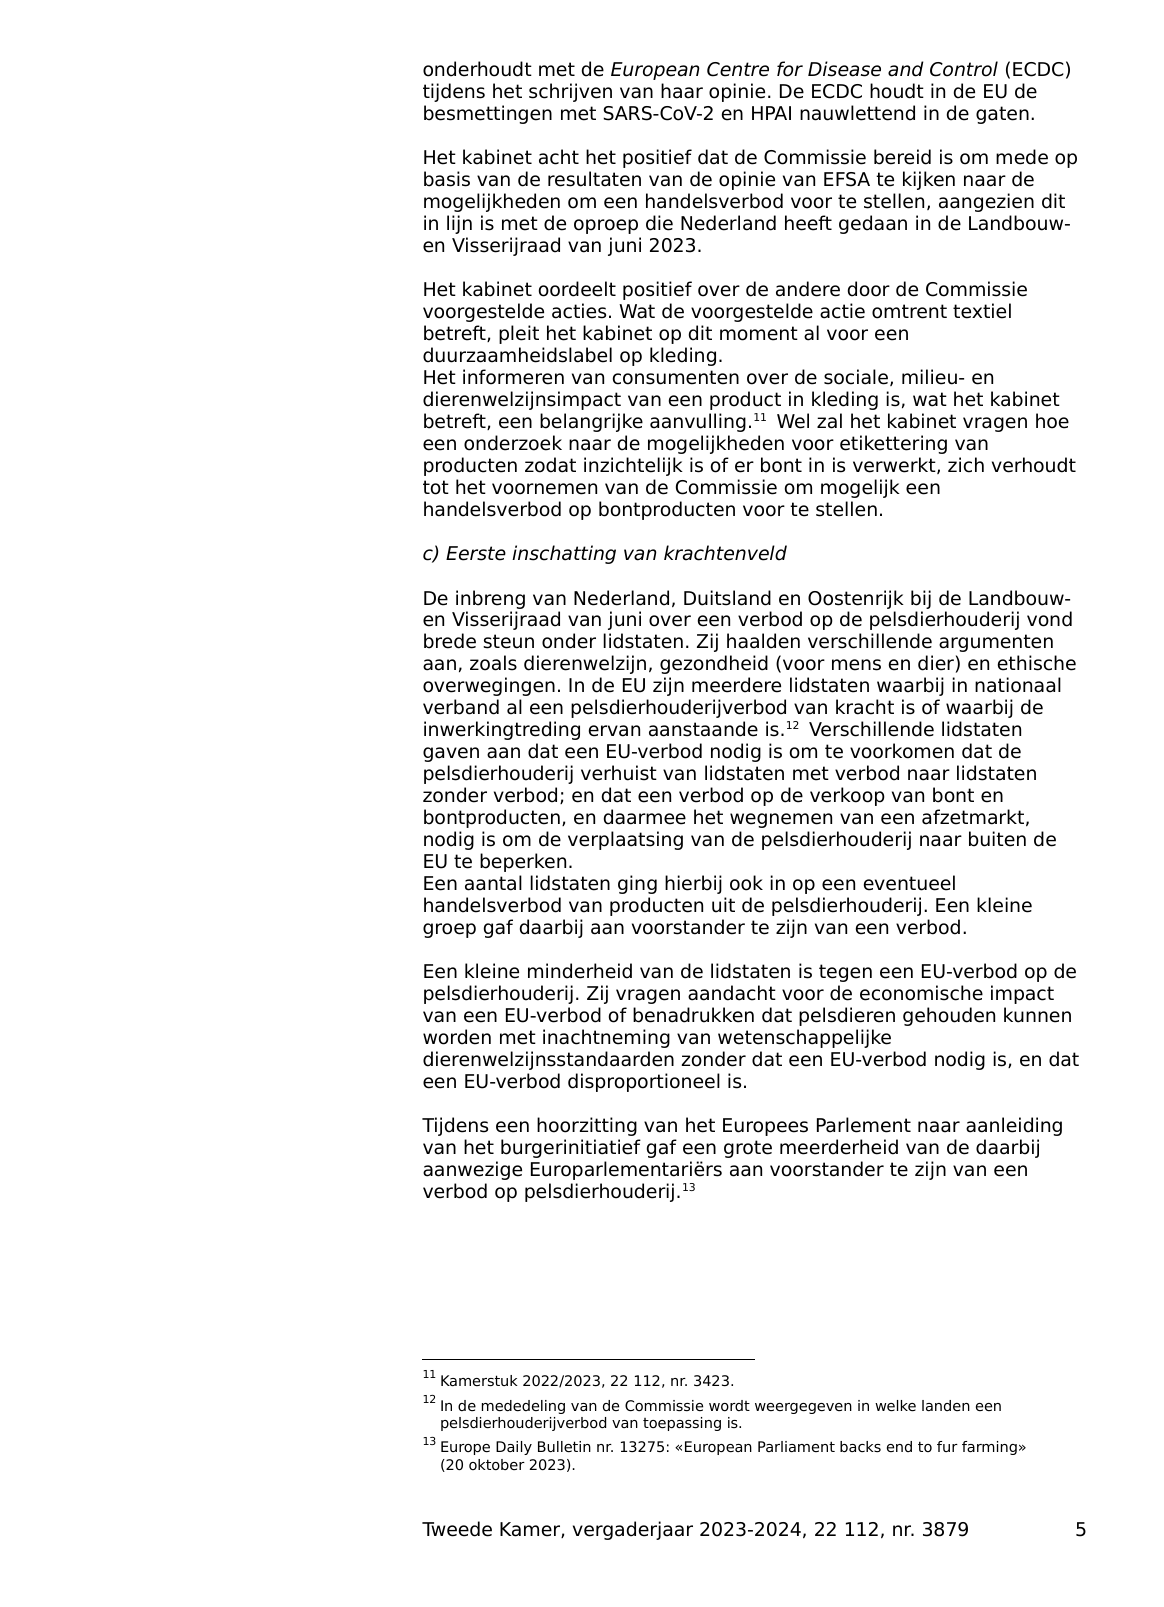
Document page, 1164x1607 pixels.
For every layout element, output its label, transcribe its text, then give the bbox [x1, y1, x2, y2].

text Het kabinet acht het positief dat de Commissie bereid is om mede op basis van de resultaten van de opinie van EFSA te kijken naar de mogelijkheden om een handelsverbod voor te stellen, aangezien dit in lijn is met de oproep die Nederland heeft gedaan in de Landbouw- en Visserijraad van juni 2023. [422, 147, 1087, 257]
text Een kleine minderheid van de lidstaten is tegen een EU-verbod op de pelsdierhouderij. Zij vragen aandacht voor de economische impact van een EU-verbod of benadrukken dat pelsdieren gehouden kunnen worden met inachtneming van wetenschappelijke dierenwelzijnsstandaarden zonder dat een EU-verbod nodig is, en dat een EU-verbod disproportioneel is. [422, 961, 1087, 1093]
text Tijdens een hoorzitting van het Europees Parlement naar aanleiding van het burgerinitiatief gaf een grote meerderheid van de daarbij aanwezige Europarlementariërs aan voorstander te zijn van een verbod op pelsdierhouderij. [422, 1115, 1087, 1203]
text Europe Daily Bulletin nr. 13275: «European Parliament backs end to fur farming» (20 oktober 2023). [422, 1435, 1087, 1474]
text In de mededeling van de Commissie wordt weergegeven in welke landen een pelsdierhouderijverbod van toepassing is. [422, 1393, 1087, 1432]
text Het kabinet oordeelt positief over de andere door de Commissie voorgestelde acties. Wat de voorgestelde actie omtrent textiel betreft, pleit het kabinet op dit moment al voor een duurzaamheidslabel op kleding. [422, 279, 1087, 367]
text De inbreng van Nederland, Duitsland en Oostenrijk bij de Landbouw- en Visserijraad van juni over een verbod op de pelsdierhouderij vond brede steun onder lidstaten. Zij haalden verschillende argumenten aan, zoals dierenwelzijn, gezondheid (voor mens en dier) en ethische overwegingen. In de EU zijn meerdere lidstaten waarbij in nationaal verband al een pelsdierhouderijverbod van kracht is of waarbij de inwerkingtreding ervan aanstaande is. Verschillende lidstaten gaven aan dat een EU-verbod nodig is om te voorkomen dat de pelsdierhouderij verhuist van lidstaten met verbod naar lidstaten zonder verbod; en dat een verbod op de verkoop van bont en bontproducten, en daarmee het wegnemen van een afzetmarkt, nodig is om de verplaatsing van de pelsdierhouderij naar buiten de EU te beperken. [422, 587, 1087, 873]
subtitle c) Eerste inschatting van krachtenveld [422, 543, 1087, 565]
text Een aantal lidstaten ging hierbij ook in op een eventueel handelsverbod van producten uit de pelsdierhouderij. Een kleine groep gaf daarbij aan voorstander te zijn van een verbod. [422, 873, 1087, 939]
text onderhoudt met de European Centre for Disease and Control (ECDC) tijdens het schrijven van haar opinie. De ECDC houdt in de EU de besmettingen met SARS-CoV-2 en HPAI nauwlettend in de gaten. [422, 59, 1087, 125]
text Het informeren van consumenten over de sociale, milieu- en dierenwelzijnsimpact van een product in kleding is, wat het kabinet betreft, een belangrijke aanvulling. Wel zal het kabinet vragen hoe een onderzoek naar de mogelijkheden voor etikettering van producten zodat inzichtelijk is of er bont in is verwerkt, zich verhoudt tot het voornemen van de Commissie om mogelijk een handelsverbod op bontproducten voor te stellen. [422, 367, 1087, 521]
text Kamerstuk 2022/2023, 22 112, nr. 3423. [422, 1368, 1087, 1391]
